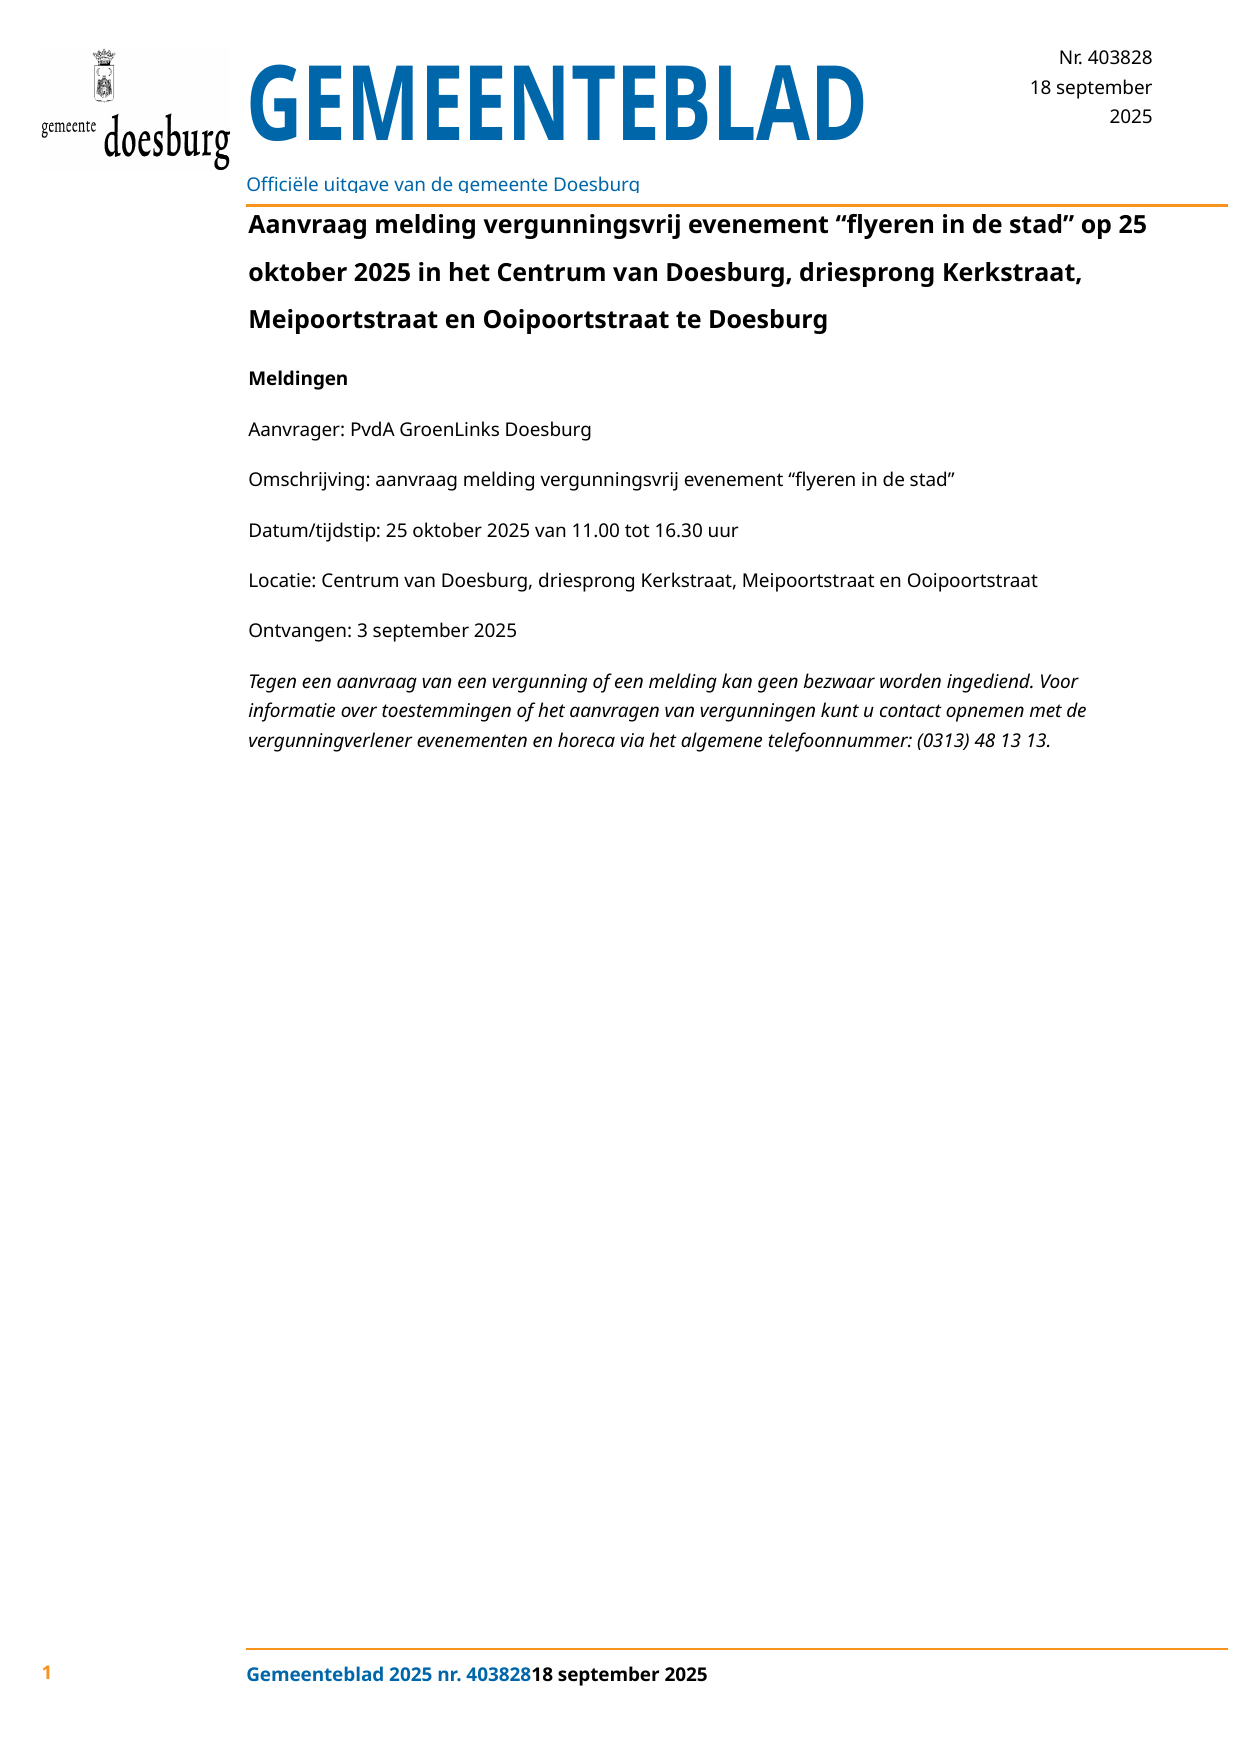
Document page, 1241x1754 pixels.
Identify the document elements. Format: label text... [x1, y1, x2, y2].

text Aanvrager: PvdA GroenLinks Doesburg [248, 416, 1152, 442]
text Datum/tijdstip: 25 oktober 2025 van 11.00 tot 16.30 uur [248, 517, 1152, 542]
text Tegen een aanvraag van een vergunning of een melding kan geen bezwaar worden ingediend. Voor informatie over toestemmingen of het aanvragen van vergunningen kunt u contact opnemen met de vergunningverlener evenementen en horeca via het algemene telefoonnummer: (0313) 48 13 13. [248, 668, 1152, 753]
picture [41, 47, 231, 172]
text Aanvraag melding vergunningsvrij evenement “flyeren in de stad” op 25 oktober 2025 in het Centrum van Doesburg, driesprong Kerkstraat, Meipoortstraat en Ooipoortstraat te Doesburg [248, 207, 1152, 336]
text Omschrijving: aanvraag melding vergunningsvrij evenement “flyeren in de stad” [248, 466, 1152, 492]
text Locatie: Centrum van Doesburg, driesprong Kerkstraat, Meipoortstraat en Ooipoortstraat [248, 567, 1152, 593]
text Ontvangen: 3 september 2025 [248, 618, 1152, 643]
text Meldingen [248, 366, 1152, 391]
